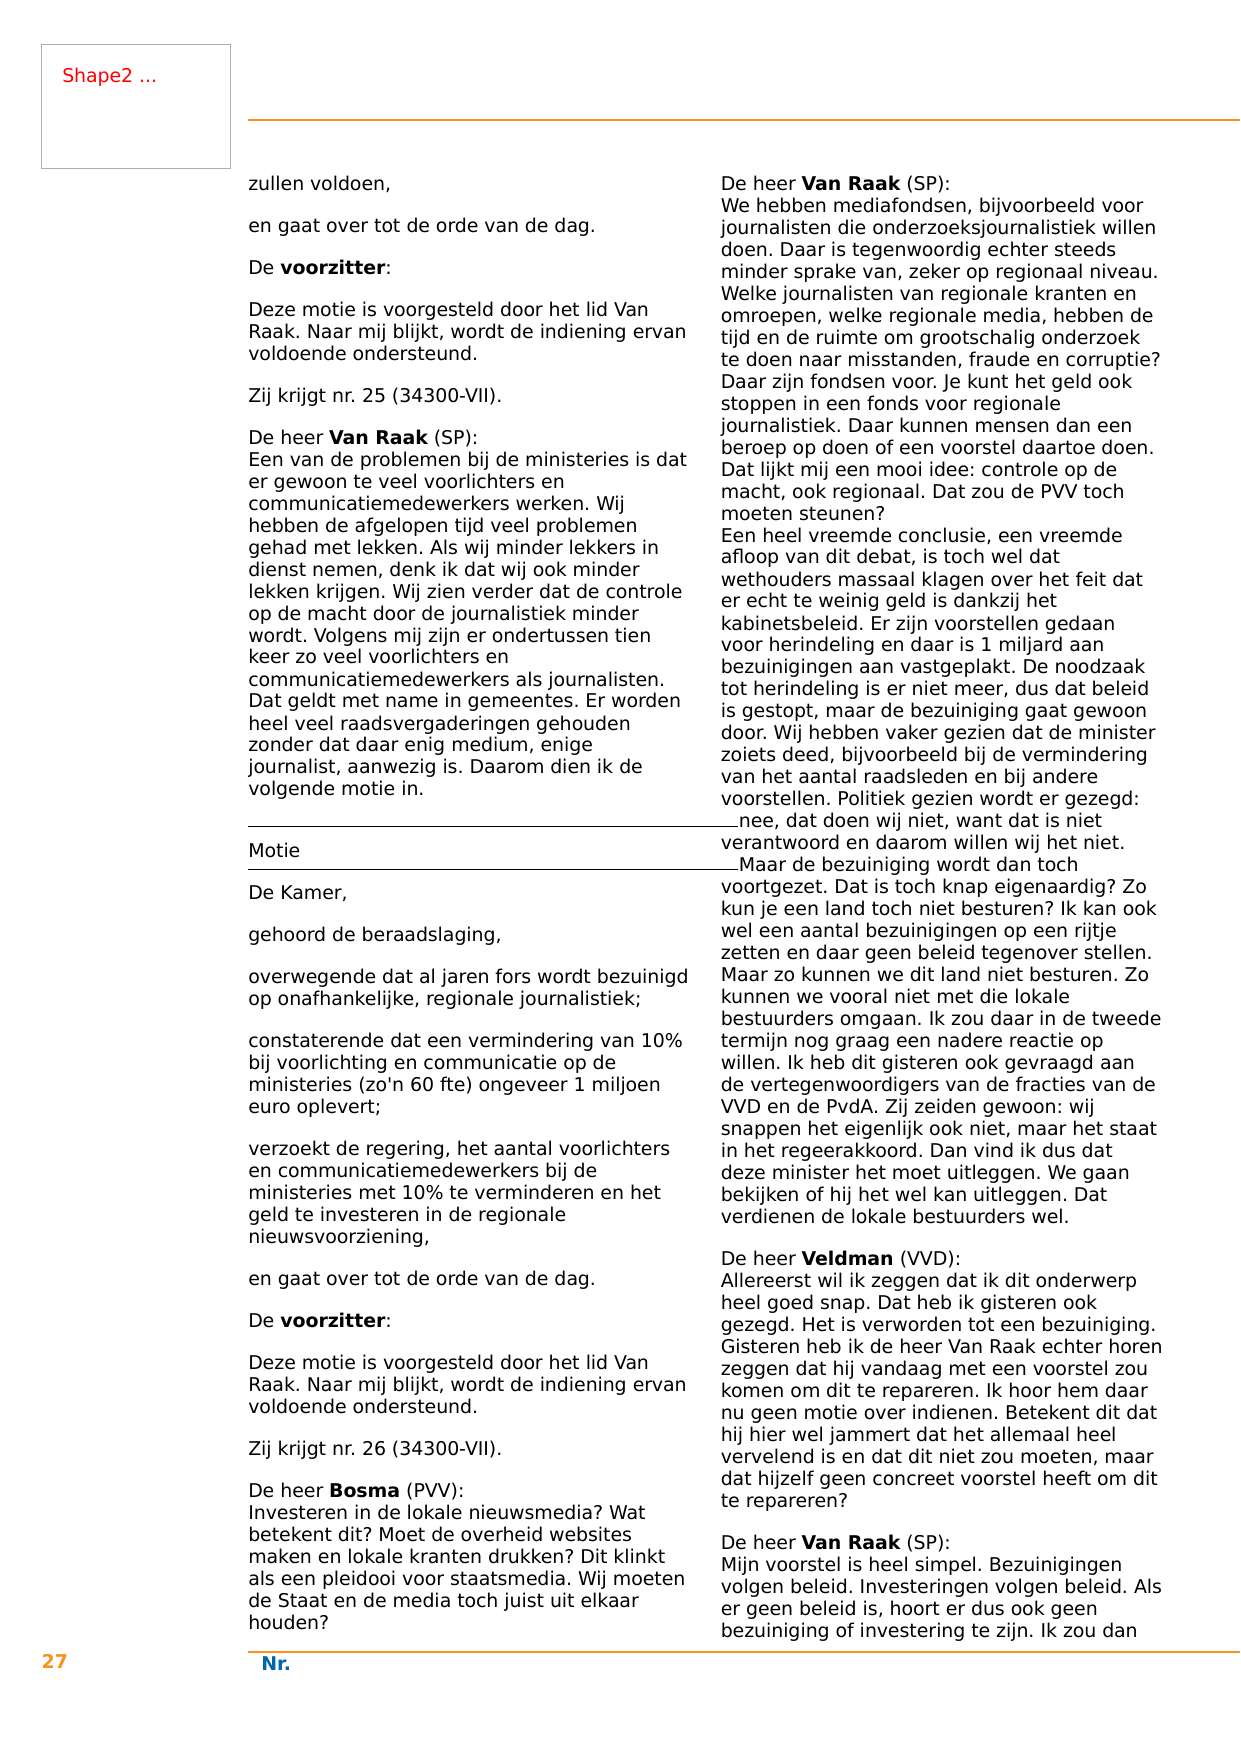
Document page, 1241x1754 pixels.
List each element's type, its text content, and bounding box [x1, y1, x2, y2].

text De Kamer, [248, 882, 691, 904]
text De heer Van Raak (SP): [721, 1532, 1163, 1553]
text Een van de problemen bij de ministeries is dat er gewoon te veel voorlichters en communicatiemedewerkers werken. Wij hebben de afgelopen tijd veel problemen gehad met lekken. Als wij minder lekkers in dienst nemen, denk ik dat wij ook minder lekken krijgen. Wij zien verder dat de controle op de macht door de journalistiek minder wordt. Volgens mij zijn er ondertussen tien keer zo veel voorlichters en communicatiemedewerkers als journalisten. Dat geldt met name in gemeentes. Er worden heel veel raadsvergaderingen gehouden zonder dat daar enig medium, enige journalist, aanwezig is. Daarom dien ik de volgende motie in. [248, 449, 691, 800]
text Zij krijgt nr. 25 (34300-VII). [248, 385, 691, 407]
text constaterende dat een vermindering van 10% bij voorlichting en communicatie op de ministeries (zo'n 60 fte) ongeveer 1 miljoen euro oplevert; [248, 1030, 691, 1118]
text Deze motie is voorgesteld door het lid Van Raak. Naar mij blijkt, wordt de indiening ervan voldoende ondersteund. [248, 1352, 691, 1418]
text De heer Veldman (VVD): [721, 1248, 1163, 1270]
text Een heel vreemde conclusie, een vreemde afloop van dit debat, is toch wel dat wethouders massaal klagen over het feit dat er echt te weinig geld is dankzij het kabinetsbeleid. Er zijn voorstellen gedaan voor herindeling en daar is 1 miljard aan bezuinigingen aan vastgeplakt. De noodzaak tot herindeling is er niet meer, dus dat beleid is gestopt, maar de bezuiniging gaat gewoon door. Wij hebben vaker gezien dat de minister zoiets deed, bijvoorbeeld bij de vermindering van het aantal raadsleden en bij andere voorstellen. Politiek gezien wordt er gezegd: nee, dat doen wij niet, want dat is niet verantwoord en daarom willen wij het niet. Maar de bezuiniging wordt dan toch voortgezet. Dat is toch knap eigenaardig? Zo kun je een land toch niet besturen? Ik kan ook wel een aantal bezuinigingen op een rijtje zetten en daar geen beleid tegenover stellen. Maar zo kunnen we dit land niet besturen. Zo kunnen we vooral niet met die lokale bestuurders omgaan. Ik zou daar in de tweede termijn nog graag een nadere reactie op willen. Ik heb dit gisteren ook gevraagd aan de vertegenwoordigers van de fracties van de VVD en de PvdA. Zij zeiden gewoon: wij snappen het eigenlijk ook niet, maar het staat in het regeerakkoord. Dan vind ik dus dat deze minister het moet uitleggen. We gaan bekijken of hij het wel kan uitleggen. Dat verdienen de lokale bestuurders wel. [721, 524, 1163, 1228]
text Deze motie is voorgesteld door het lid Van Raak. Naar mij blijkt, wordt de indiening ervan voldoende ondersteund. [248, 299, 691, 365]
text Allereerst wil ik zeggen dat ik dit onderwerp heel goed snap. Dat heb ik gisteren ook gezegd. Het is verworden tot een bezuiniging. Gisteren heb ik de heer Van Raak echter horen zeggen dat hij vandaag met een voorstel zou komen om dit te repareren. Ik hoor hem daar nu geen motie over indienen. Betekent dit dat hij hier wel jammert dat het allemaal heel vervelend is en dat dit niet zou moeten, maar dat hijzelf geen concreet voorstel heeft om dit te repareren? [721, 1270, 1163, 1512]
text De voorzitter: [248, 1310, 691, 1332]
text Zij krijgt nr. 26 (34300-VII). [248, 1438, 691, 1460]
text zullen voldoen, [248, 173, 691, 195]
text Investeren in de lokale nieuwsmedia? Wat betekent dit? Moet de overheid websites maken en lokale kranten drukken? Dit klinkt als een pleidooi voor staatsmedia. Wij moeten de Staat en de media toch juist uit elkaar houden? [248, 1502, 691, 1634]
text Mijn voorstel is heel simpel. Bezuinigingen volgen beleid. Investeringen volgen beleid. Als er geen beleid is, hoort er dus ook geen bezuiniging of investering te zijn. Ik zou dan [721, 1553, 1163, 1641]
text De voorzitter: [248, 257, 691, 279]
text gehoord de beraadslaging, [248, 924, 691, 946]
text verzoekt de regering, het aantal voorlichters en communicatiemedewerkers bij de ministeries met 10% te verminderen en het geld te investeren in de regionale nieuwsvoorziening, [248, 1138, 691, 1248]
text We hebben mediafondsen, bijvoorbeeld voor journalisten die onderzoeksjournalistiek willen doen. Daar is tegenwoordig echter steeds minder sprake van, zeker op regionaal niveau. Welke journalisten van regionale kranten en omroepen, welke regionale media, hebben de tijd en de ruimte om grootschalig onderzoek te doen naar misstanden, fraude en corruptie? Daar zijn fondsen voor. Je kunt het geld ook stoppen in een fonds voor regionale journalistiek. Daar kunnen mensen dan een beroep op doen of een voorstel daartoe doen. Dat lijkt mij een mooi idee: controle op de macht, ook regionaal. Dat zou de PVV toch moeten steunen? [721, 195, 1163, 524]
text De heer Bosma (PVV): [248, 1480, 691, 1502]
text De heer Van Raak (SP): [721, 173, 1163, 195]
text De heer Van Raak (SP): [248, 427, 691, 449]
text overwegende dat al jaren fors wordt bezuinigd op onafhankelijke, regionale journalistiek; [248, 966, 691, 1010]
text en gaat over tot de orde van de dag. [248, 215, 691, 237]
text en gaat over tot de orde van de dag. [248, 1268, 691, 1290]
text Motie [248, 840, 691, 862]
